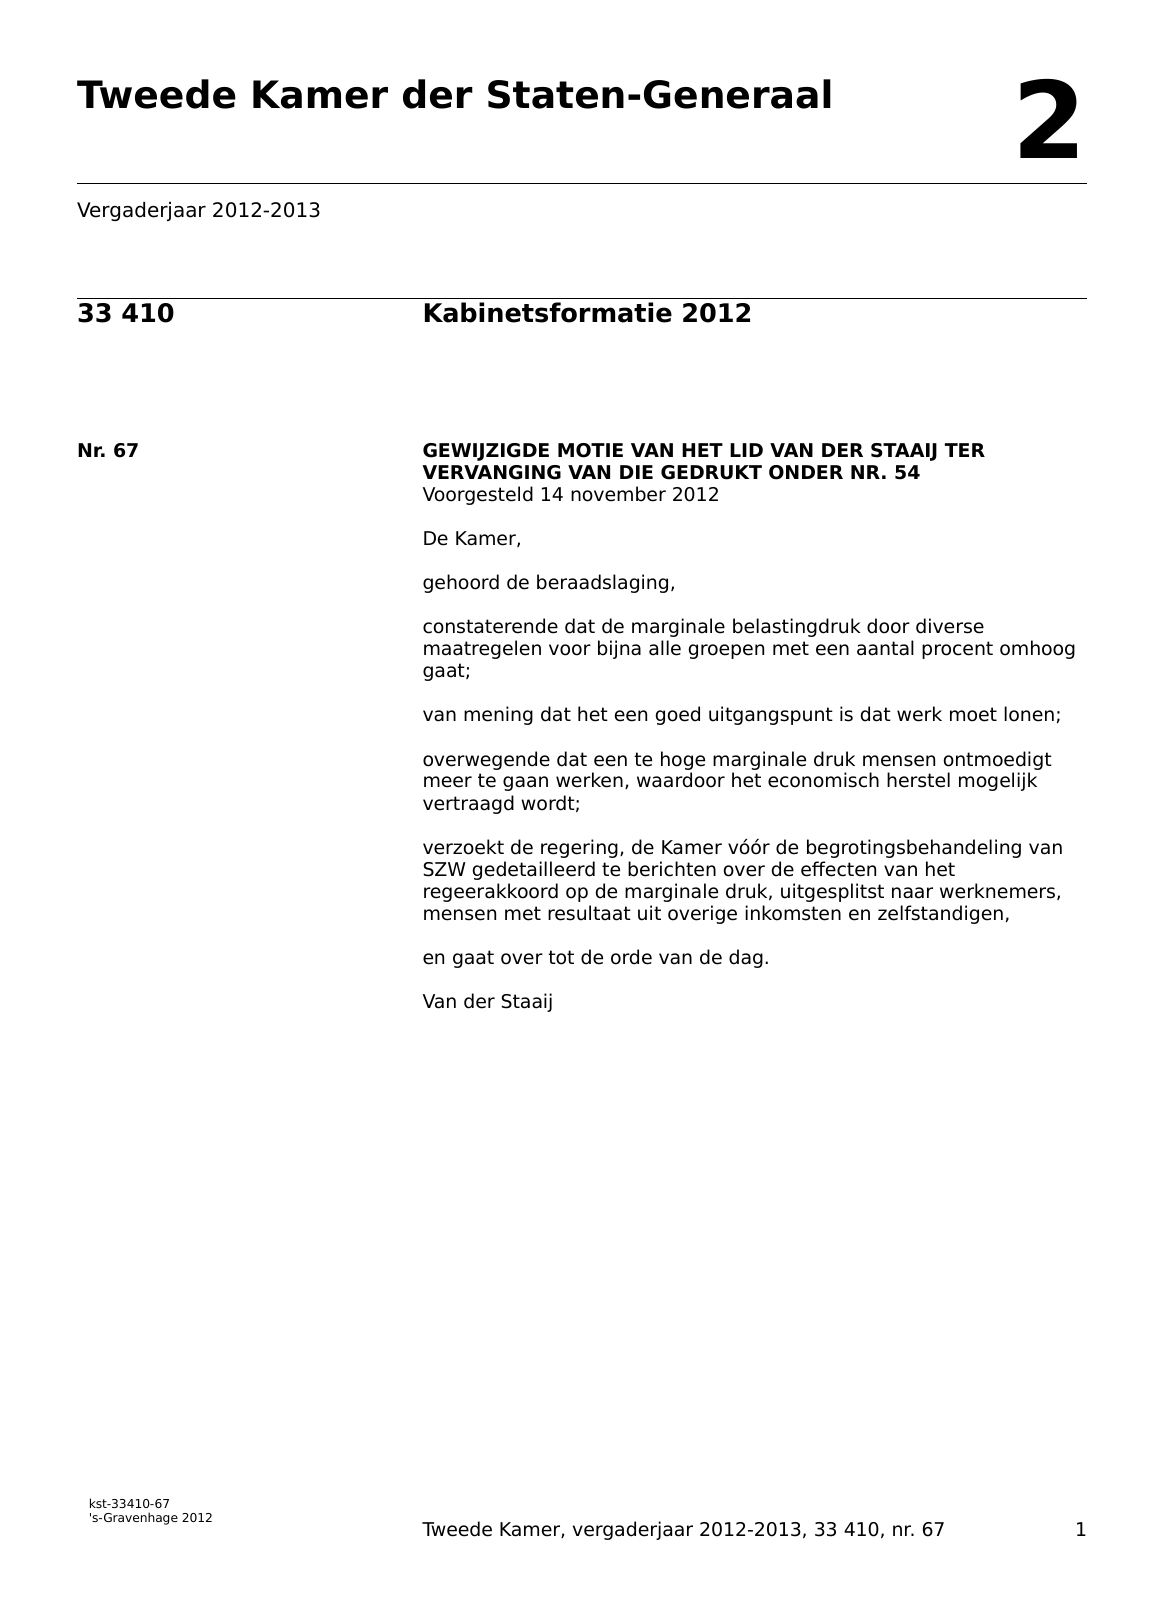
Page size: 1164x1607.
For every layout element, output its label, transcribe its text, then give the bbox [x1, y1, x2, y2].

text en gaat over tot de orde van de dag. [422, 947, 1087, 969]
text De Kamer, [422, 528, 1087, 550]
text Van der Staaij [422, 991, 1087, 1013]
table_cell Vergaderjaar 2012-2013 [77, 184, 1087, 298]
text gehoord de beraadslaging, [422, 572, 1087, 594]
text van mening dat het een goed uitgangspunt is dat werk moet lonen; [422, 704, 1087, 726]
text overwegende dat een te hoge marginale druk mensen ontmoedigt meer te gaan werken, waardoor het economisch herstel mogelijk vertraagd wordt; [422, 748, 1087, 814]
text verzoekt de regering, de Kamer vóór de begrotingsbehandeling van SZW gedetailleerd te berichten over de effecten van het regeerakkoord op de marginale druk, uitgesplitst naar werknemers, mensen met resultaat uit overige inkomsten en zelfstandigen, [422, 837, 1087, 924]
subtitle Nr. 67 GEWIJZIGDE MOTIE VAN HET LID VAN DER STAAIJ TER VERVANGING VAN DIE GEDRUKT ONDER NR. 54 [77, 440, 1087, 484]
text constaterende dat de marginale belastingdruk door diverse maatregelen voor bijna alle groepen met een aantal procent omhoog gaat; [422, 616, 1087, 682]
table_header 2 [886, 59, 1087, 183]
subtitle 33 410 Kabinetsformatie 2012 [77, 299, 1087, 329]
text Voorgesteld 14 november 2012 [422, 484, 1087, 506]
table_header Tweede Kamer der Staten-Generaal [77, 59, 886, 183]
text 's-Gravenhage 2012 [88, 1511, 323, 1525]
text kst-33410-67 [88, 1497, 323, 1511]
